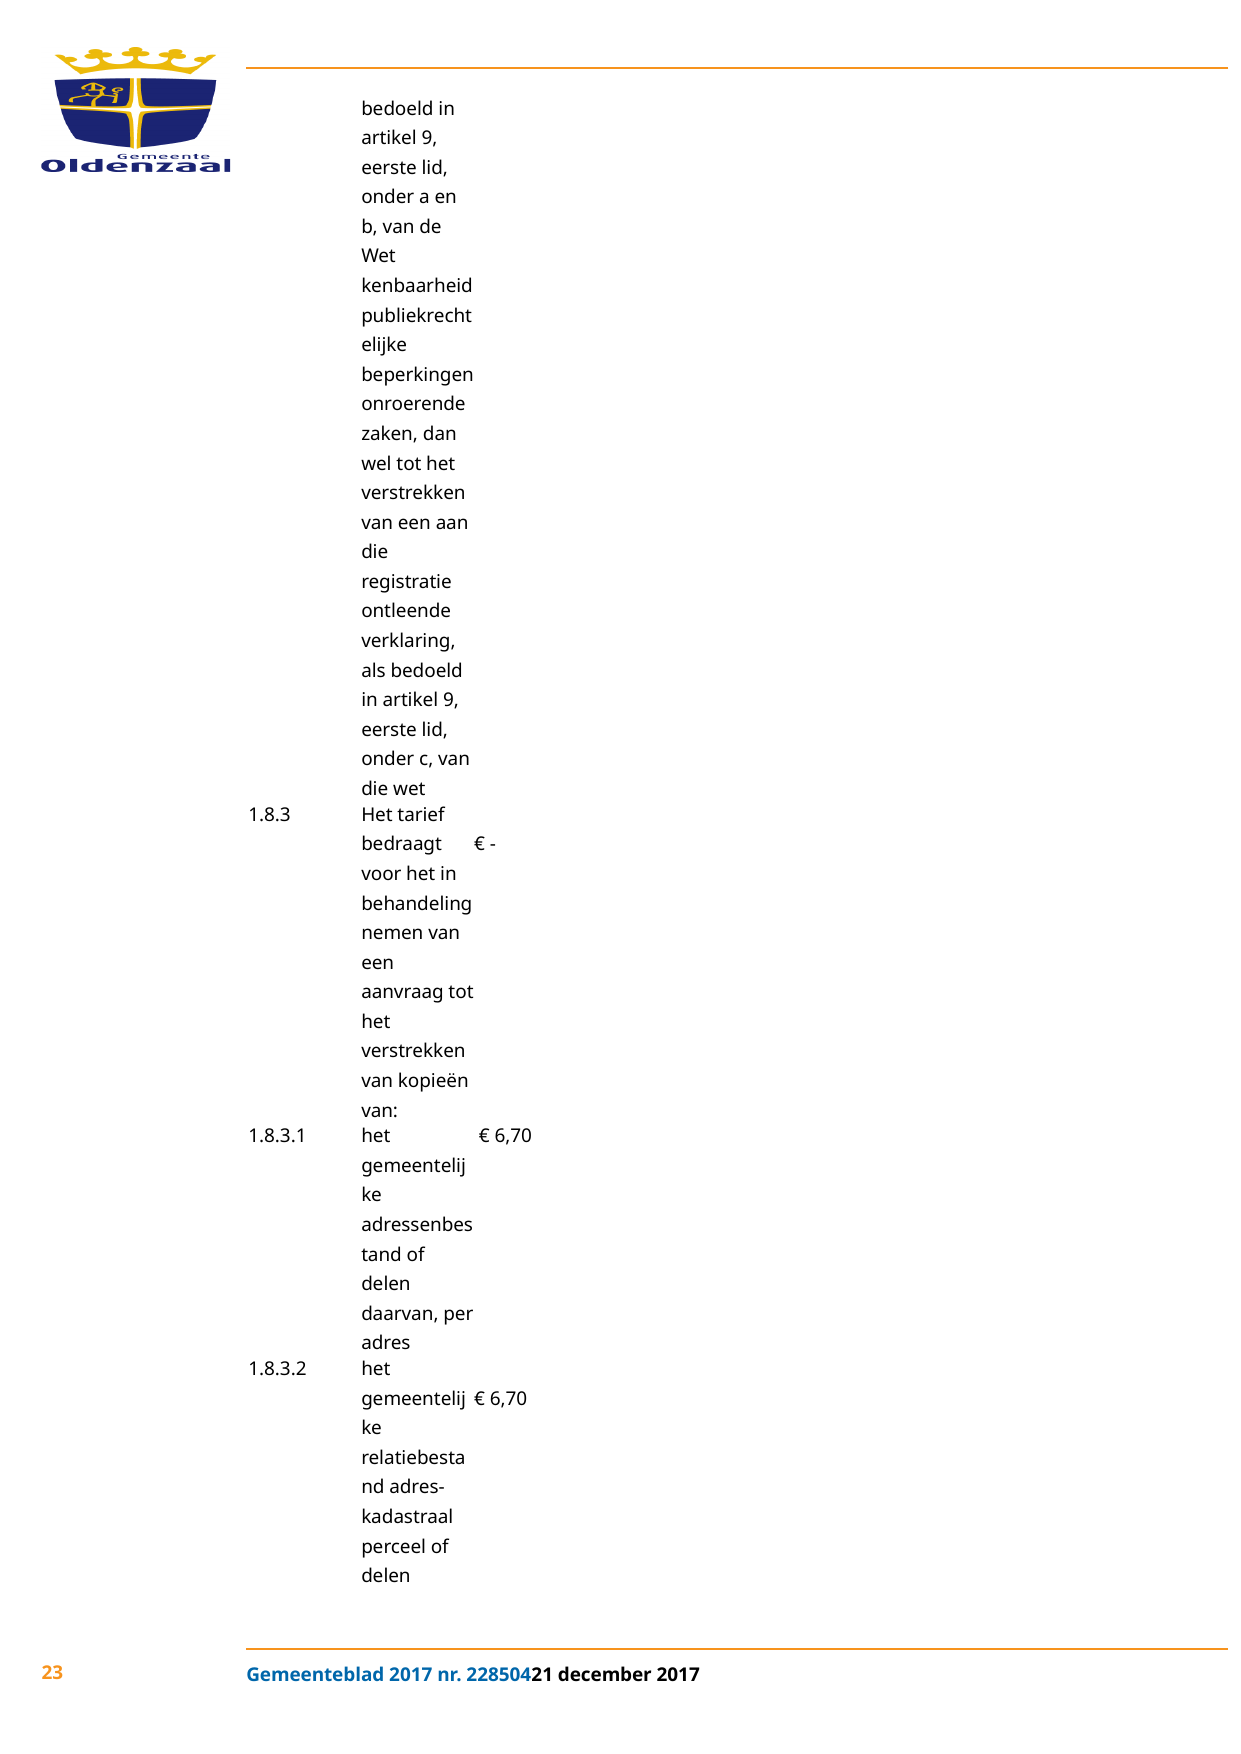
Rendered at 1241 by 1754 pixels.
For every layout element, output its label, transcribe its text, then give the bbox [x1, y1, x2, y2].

table_cell het gemeentelijke adressenbestand of delen daarvan, per adres [361, 1123, 474, 1355]
table_cell € - [474, 801, 587, 1122]
table_cell Het tarief bedraagt voor het in behandeling nemen van een aanvraag tot het verstrekken van kopieën van: [361, 801, 474, 1122]
table_cell 1.8.3.2 [248, 1355, 361, 1588]
table_cell € 6,70 [474, 1355, 587, 1588]
table_cell [587, 801, 700, 1122]
table_cell [587, 1355, 700, 1588]
table_cell 1.8.3 [248, 801, 361, 1122]
table_cell 1.8.3.1 [248, 1123, 361, 1355]
table_cell [587, 95, 700, 801]
table_cell [587, 1123, 700, 1355]
table_cell het gemeentelijke relatiebestand adres-kadastraal perceel of delen [361, 1355, 474, 1588]
table_cell [474, 95, 587, 801]
table_cell € 6,70 [474, 1123, 587, 1355]
table_cell [248, 95, 361, 801]
picture [41, 47, 231, 172]
table_cell bedoeld in artikel 9, eerste lid, onder a en b, van de Wet kenbaarheid publiekrechtelijke beperkingen onroerende zaken, dan wel tot het verstrekken van een aan die registratie ontleende verklaring, als bedoeld in artikel 9, eerste lid, onder c, van die wet [361, 95, 474, 801]
